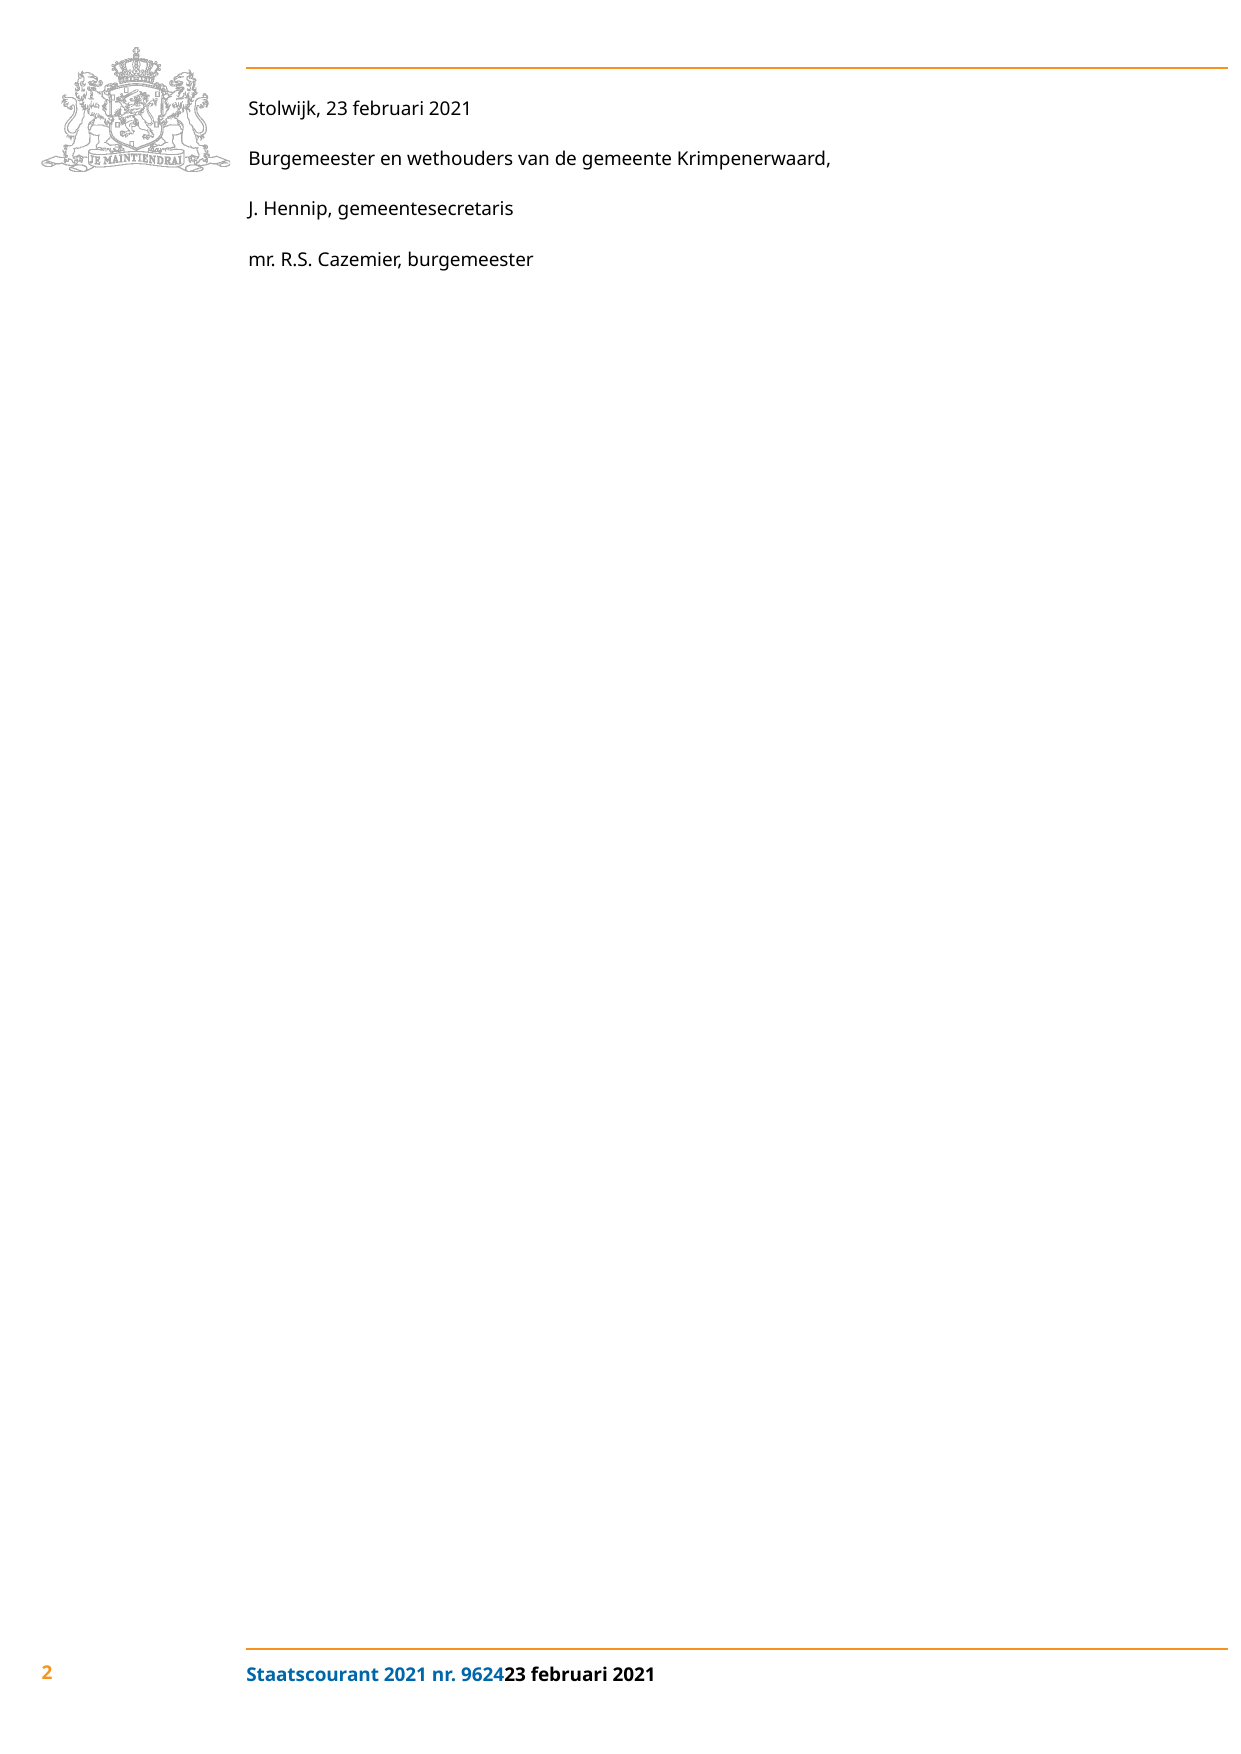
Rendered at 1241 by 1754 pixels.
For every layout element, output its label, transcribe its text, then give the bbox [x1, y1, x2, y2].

picture [41, 47, 231, 172]
text Burgemeester en wethouders van de gemeente Krimpenerwaard, [248, 145, 1152, 171]
text mr. R.S. Cazemier, burgemeester [248, 246, 1152, 272]
text Stolwijk, 23 februari 2021 [248, 95, 1152, 121]
text J. Hennip, gemeentesecretaris [248, 196, 1152, 221]
